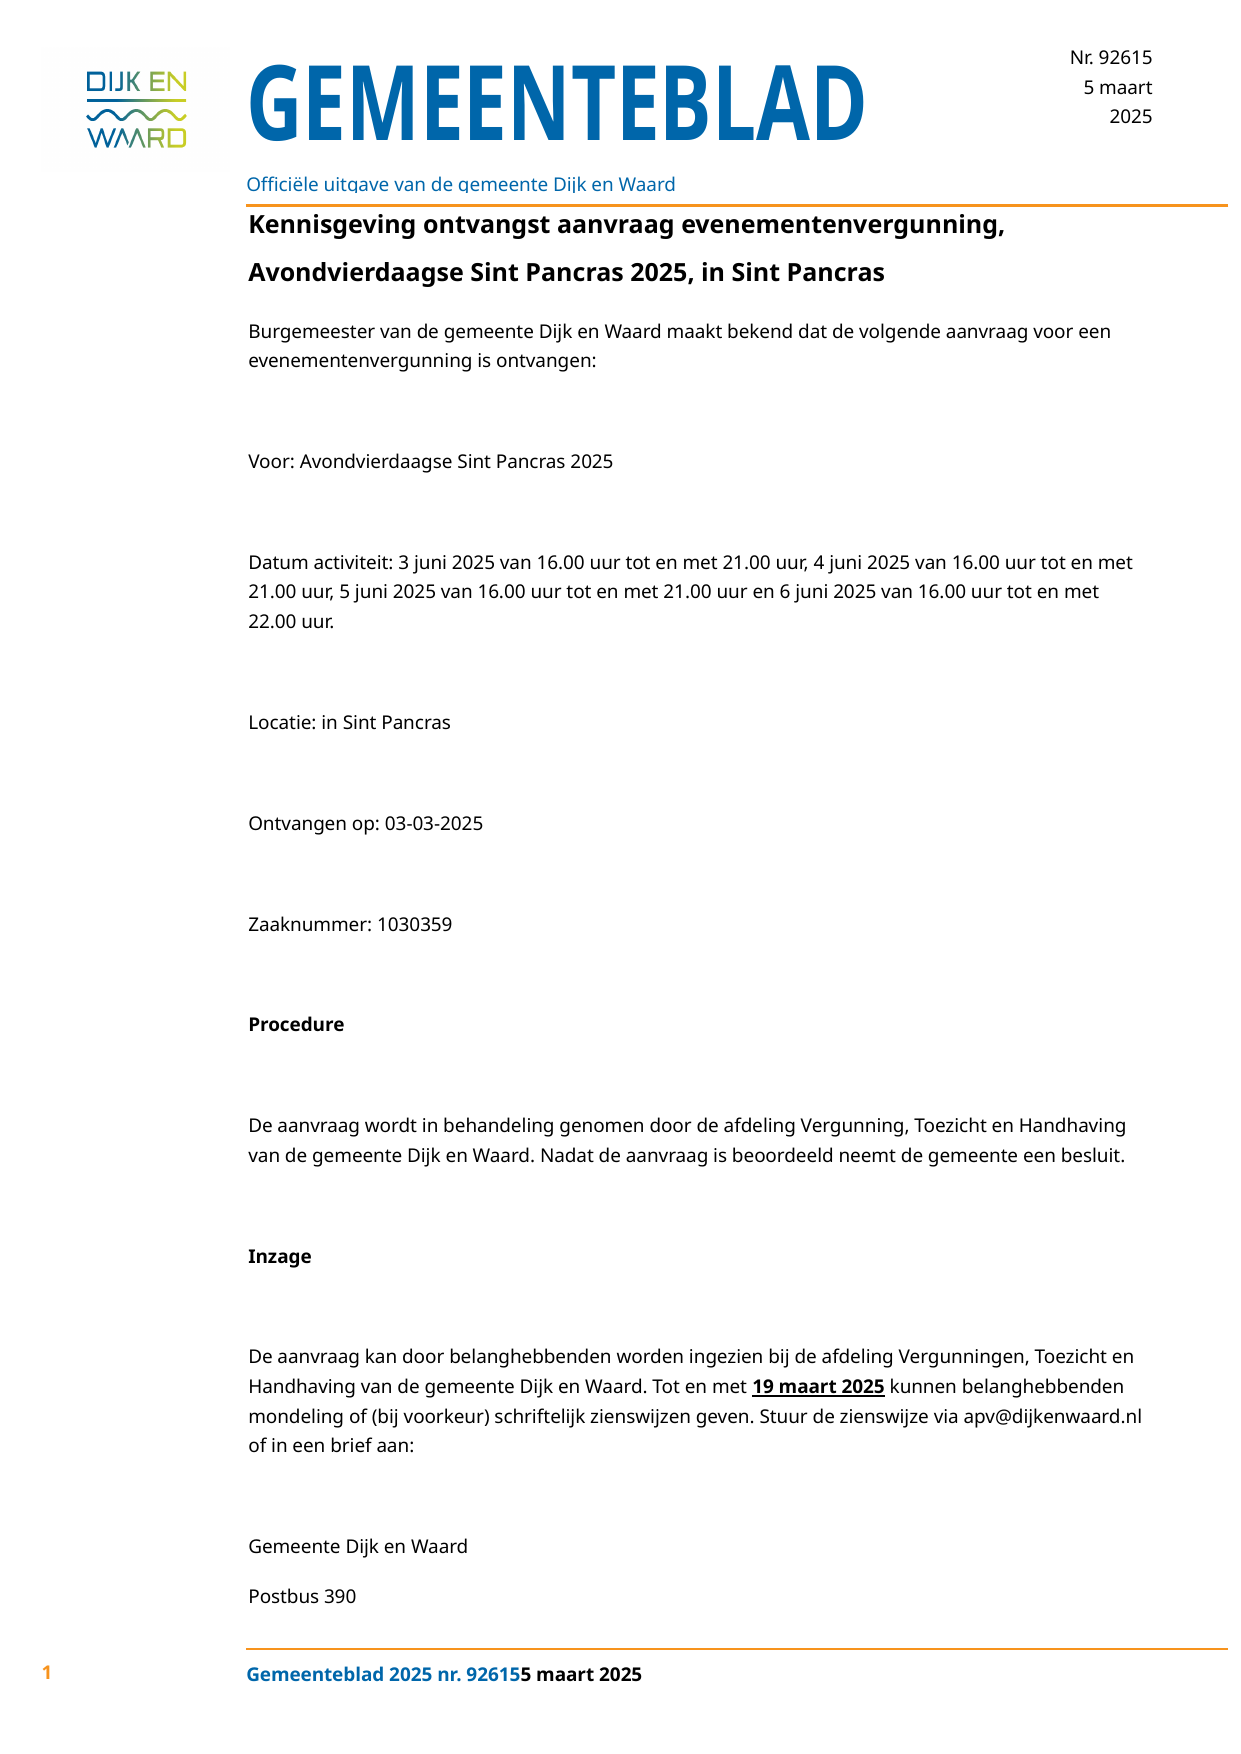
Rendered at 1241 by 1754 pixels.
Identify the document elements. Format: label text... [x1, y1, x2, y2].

text Voor: Avondvierdaagse Sint Pancras 2025 [248, 448, 1152, 474]
text Postbus 390 [248, 1584, 1152, 1609]
text Gemeente Dijk en Waard [248, 1533, 1152, 1559]
text Inzage [248, 1243, 1152, 1269]
text Zaaknummer: 1030359 [248, 911, 1152, 937]
text Burgemeester van de gemeente Dijk en Waard maakt bekend dat de volgende aanvraag voor een evenementenvergunning is ontvangen: [248, 318, 1152, 373]
text De aanvraag kan door belanghebbenden worden ingezien bij de afdeling Vergunningen, Toezicht en Handhaving van de gemeente Dijk en Waard. Tot en met 19 maart 2025 kunnen belanghebbenden mondeling of (bij voorkeur) schriftelijk zienswijzen geven. Stuur de zienswijze via apv@dijkenwaard.nl of in een brief aan: [248, 1344, 1152, 1458]
text Ontvangen op: 03-03-2025 [248, 810, 1152, 836]
text Procedure [248, 1012, 1152, 1037]
text De aanvraag wordt in behandeling genomen door de afdeling Vergunning, Toezicht en Handhaving van de gemeente Dijk en Waard. Nadat de aanvraag is beoordeeld neemt de gemeente een besluit. [248, 1112, 1152, 1168]
picture [41, 47, 231, 172]
text Datum activiteit: 3 juni 2025 van 16.00 uur tot en met 21.00 uur, 4 juni 2025 van 16.00 uur tot en met 21.00 uur, 5 juni 2025 van 16.00 uur tot en met 21.00 uur en 6 juni 2025 van 16.00 uur tot en met 22.00 uur. [248, 549, 1152, 634]
text Kennisgeving ontvangst aanvraag evenementenvergunning, Avondvierdaagse Sint Pancras 2025, in Sint Pancras [248, 207, 1152, 288]
text Locatie: in Sint Pancras [248, 709, 1152, 735]
